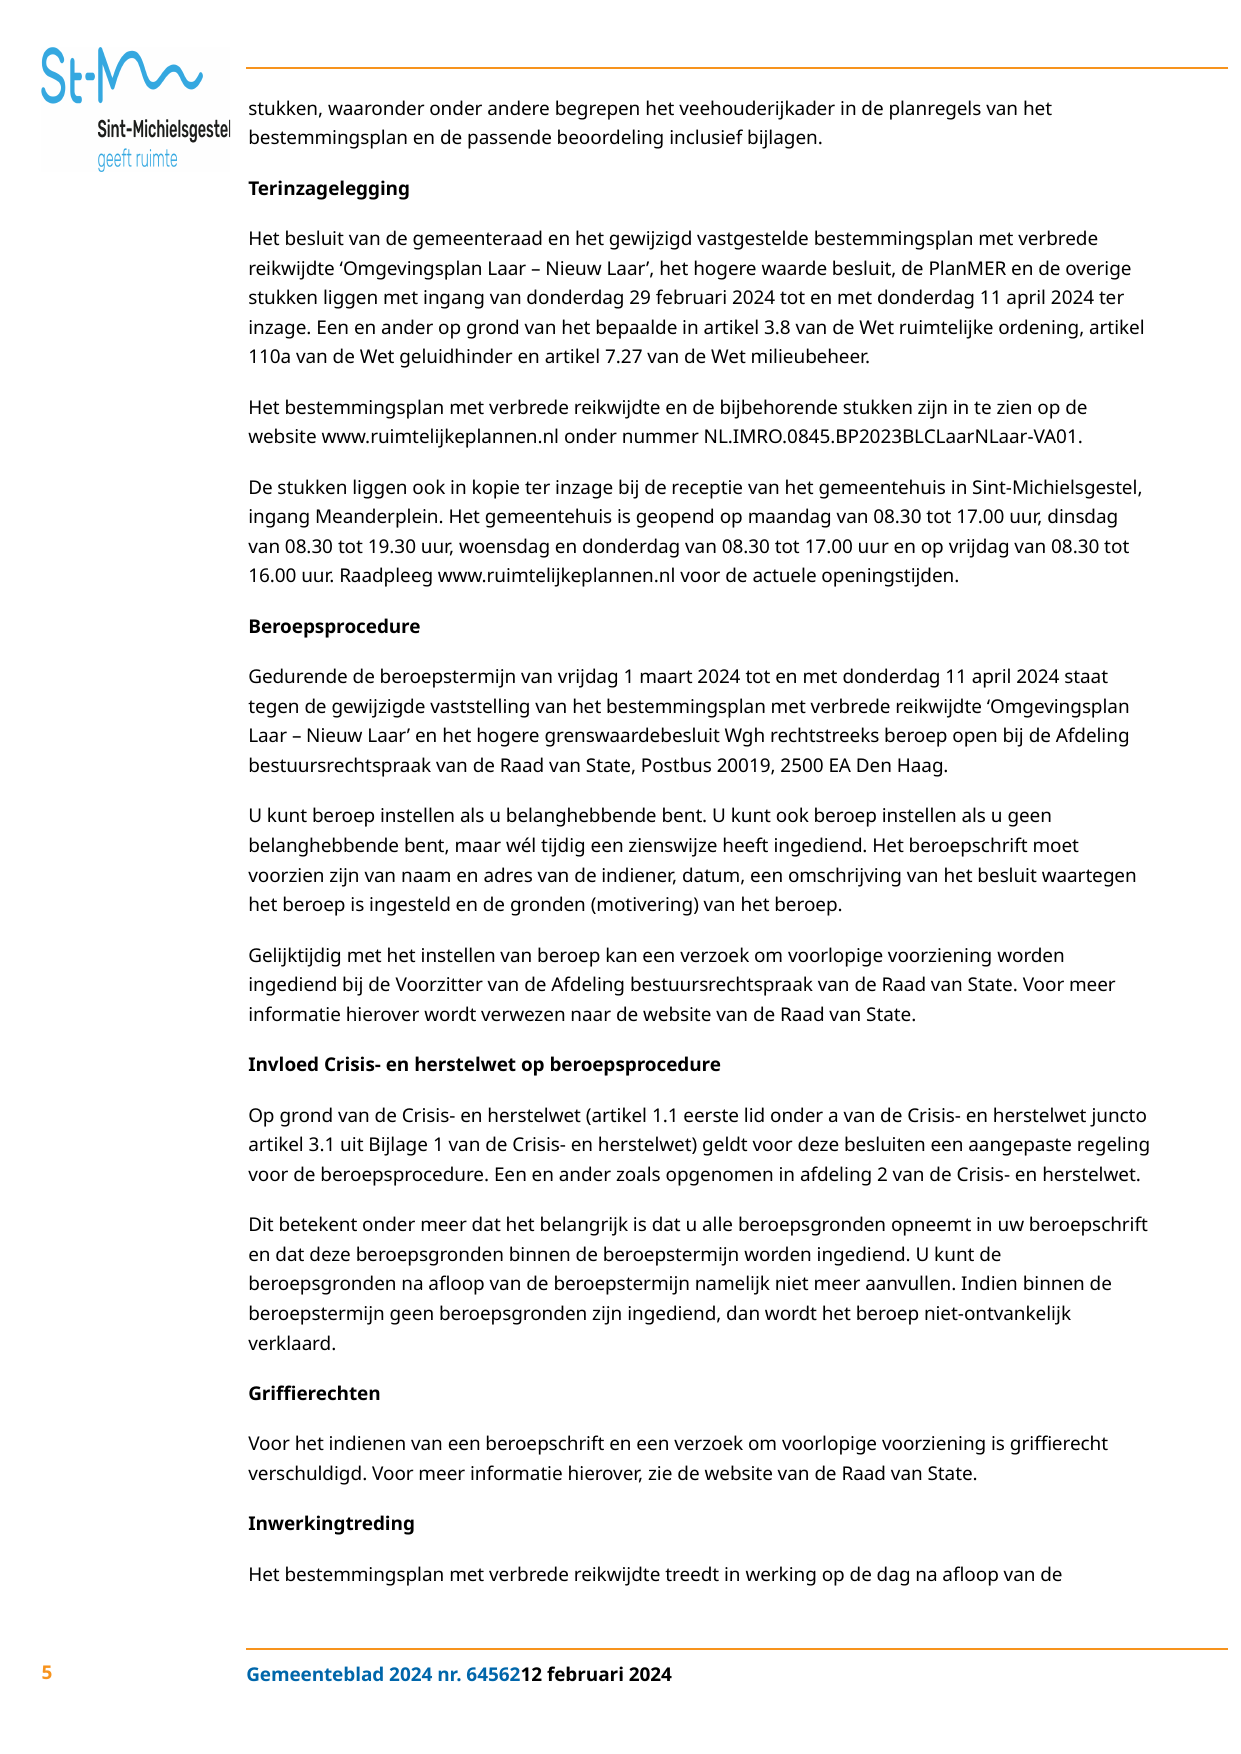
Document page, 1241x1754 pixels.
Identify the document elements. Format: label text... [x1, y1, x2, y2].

text Inwerkingtreding [248, 1511, 1152, 1536]
text U kunt beroep instellen als u belanghebbende bent. U kunt ook beroep instellen als u geen belanghebbende bent, maar wél tijdig een zienswijze heeft ingediend. Het beroepschrift moet voorzien zijn van naam en adres van de indiener, datum, een omschrijving van het besluit waartegen het beroep is ingesteld en de gronden (motivering) van het beroep. [248, 803, 1152, 917]
text Gelijktijdig met het instellen van beroep kan een verzoek om voorlopige voorziening worden ingediend bij de Voorzitter van de Afdeling bestuursrechtspraak van de Raad van State. Voor meer informatie hierover wordt verwezen naar de website van de Raad van State. [248, 942, 1152, 1027]
text Gedurende de beroepstermijn van vrijdag 1 maart 2024 tot en met donderdag 11 april 2024 staat tegen de gewijzigde vaststelling van het bestemmingsplan met verbrede reikwijdte ‘Omgevingsplan Laar – Nieuw Laar’ en het hogere grenswaardebesluit Wgh rechtstreeks beroep open bij de Afdeling bestuursrechtspraak van de Raad van State, Postbus 20019, 2500 EA Den Haag. [248, 663, 1152, 778]
text Het bestemmingsplan met verbrede reikwijdte treedt in werking op de dag na afloop van de [248, 1561, 1152, 1587]
picture [41, 47, 231, 172]
text Het bestemmingsplan met verbrede reikwijdte en de bijbehorende stukken zijn in te zien op de website www.ruimtelijkeplannen.nl onder nummer NL.IMRO.0845.BP2023BLCLaarNLaar-VA01. [248, 394, 1152, 449]
text Op grond van de Crisis- en herstelwet (artikel 1.1 eerste lid onder a van de Crisis- en herstelwet juncto artikel 3.1 uit Bijlage 1 van de Crisis- en herstelwet) geldt voor deze besluiten een aangepaste regeling voor de beroepsprocedure. Een en ander zoals opgenomen in afdeling 2 van de Crisis- en herstelwet. [248, 1102, 1152, 1187]
text Griffierechten [248, 1380, 1152, 1406]
text De stukken liggen ook in kopie ter inzage bij de receptie van het gemeentehuis in Sint-Michielsgestel, ingang Meanderplein. Het gemeentehuis is geopend op maandag van 08.30 tot 17.00 uur, dinsdag van 08.30 tot 19.30 uur, woensdag en donderdag van 08.30 tot 17.00 uur en op vrijdag van 08.30 tot 16.00 uur. Raadpleeg www.ruimtelijkeplannen.nl voor de actuele openingstijden. [248, 474, 1152, 588]
text Beroepsprocedure [248, 613, 1152, 639]
text Terinzagelegging [248, 175, 1152, 201]
text Invloed Crisis- en herstelwet op beroepsprocedure [248, 1051, 1152, 1077]
text Dit betekent onder meer dat het belangrijk is dat u alle beroepsgronden opneemt in uw beroepschrift en dat deze beroepsgronden binnen de beroepstermijn worden ingediend. U kunt de beroepsgronden na afloop van de beroepstermijn namelijk niet meer aanvullen. Indien binnen de beroepstermijn geen beroepsgronden zijn ingediend, dan wordt het beroep niet-ontvankelijk verklaard. [248, 1211, 1152, 1356]
text Voor het indienen van een beroepschrift en een verzoek om voorlopige voorziening is griffierecht verschuldigd. Voor meer informatie hierover, zie de website van de Raad van State. [248, 1431, 1152, 1486]
text Het besluit van de gemeenteraad en het gewijzigd vastgestelde bestemmingsplan met verbrede reikwijdte ‘Omgevingsplan Laar – Nieuw Laar’, het hogere waarde besluit, de PlanMER en de overige stukken liggen met ingang van donderdag 29 februari 2024 tot en met donderdag 11 april 2024 ter inzage. Een en ander op grond van het bepaalde in artikel 3.8 van de Wet ruimtelijke ordening, artikel 110a van de Wet geluidhinder en artikel 7.27 van de Wet milieubeheer. [248, 225, 1152, 369]
text stukken, waaronder onder andere begrepen het veehouderijkader in de planregels van het bestemmingsplan en de passende beoordeling inclusief bijlagen. [248, 95, 1152, 150]
